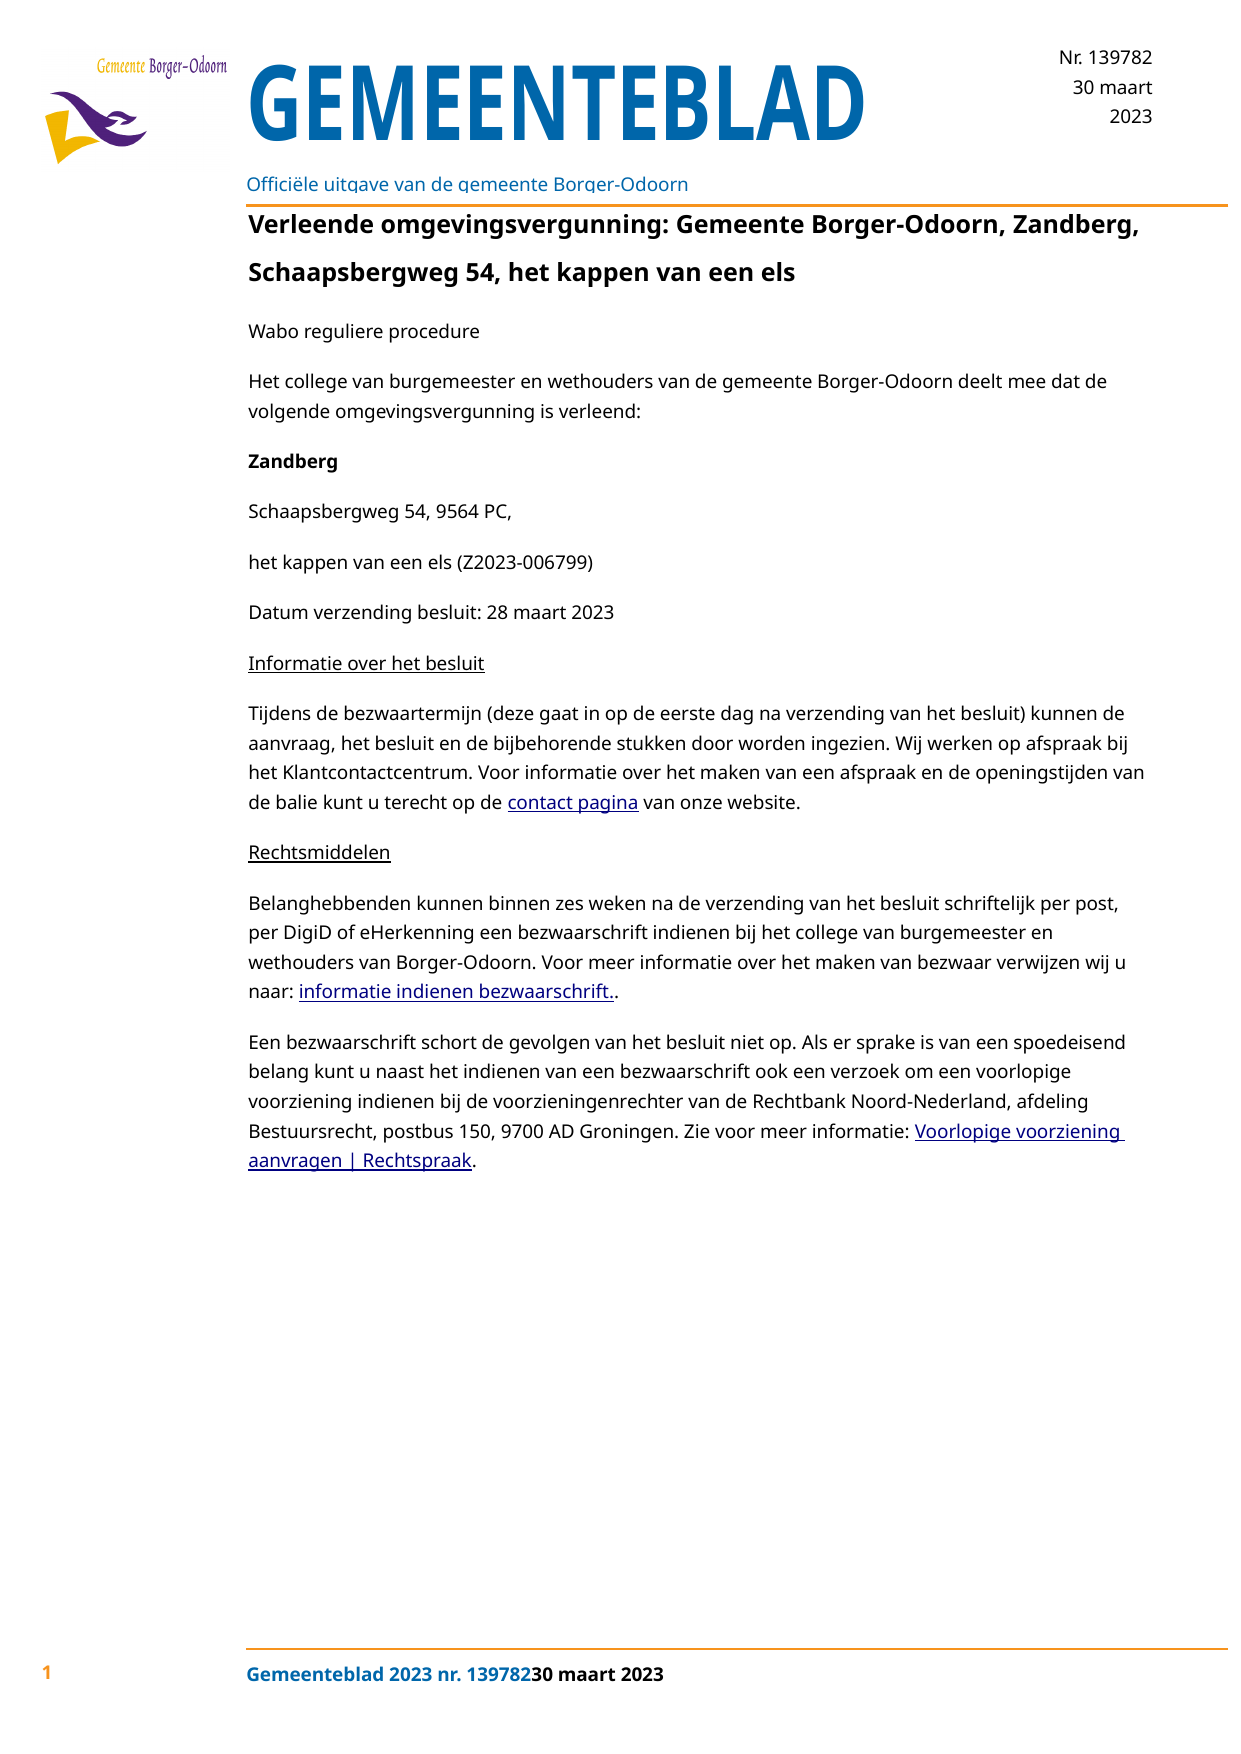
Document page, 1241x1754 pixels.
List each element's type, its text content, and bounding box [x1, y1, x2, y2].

text Datum verzending besluit: 28 maart 2023 [248, 599, 1152, 625]
text Een bezwaarschrift schort de gevolgen van het besluit niet op. Als er sprake is van een spoedeisend belang kunt u naast het indienen van een bezwaarschrift ook een verzoek om een voorlopige voorziening indienen bij de voorzieningenrechter van de Rechtbank Noord-Nederland, afdeling Bestuursrecht, postbus 150, 9700 AD Groningen. Zie voor meer informatie: Voorlopige voorziening aanvragen | Rechtspraak. [248, 1029, 1152, 1173]
text Wabo reguliere procedure [248, 318, 1152, 344]
text Zandberg [248, 448, 1152, 474]
text het kappen van een els (Z2023-006799) [248, 549, 1152, 575]
text Belanghebbenden kunnen binnen zes weken na de verzending van het besluit schriftelijk per post, per DigiD of eHerkenning een bezwaarschrift indienen bij het college van burgemeester en wethouders van Borger-Odoorn. Voor meer informatie over het maken van bezwaar verwijzen wij u naar: informatie indienen bezwaarschrift.. [248, 890, 1152, 1004]
text Rechtsmiddelen [248, 839, 1152, 865]
text Verleende omgevingsvergunning: Gemeente Borger-Odoorn, Zandberg, Schaapsbergweg 54, het kappen van een els [248, 207, 1152, 288]
text Het college van burgemeester en wethouders van de gemeente Borger-Odoorn deelt mee dat de volgende omgevingsvergunning is verleend: [248, 368, 1152, 424]
picture [41, 47, 231, 172]
text Schaapsbergweg 54, 9564 PC, [248, 499, 1152, 524]
text Informatie over het besluit [248, 650, 1152, 676]
text Tijdens de bezwaartermijn (deze gaat in op de eerste dag na verzending van het besluit) kunnen de aanvraag, het besluit en de bijbehorende stukken door worden ingezien. Wij werken op afspraak bij het Klantcontactcentrum. Voor informatie over het maken van een afspraak en de openingstijden van de balie kunt u terecht op de contact pagina van onze website. [248, 700, 1152, 815]
